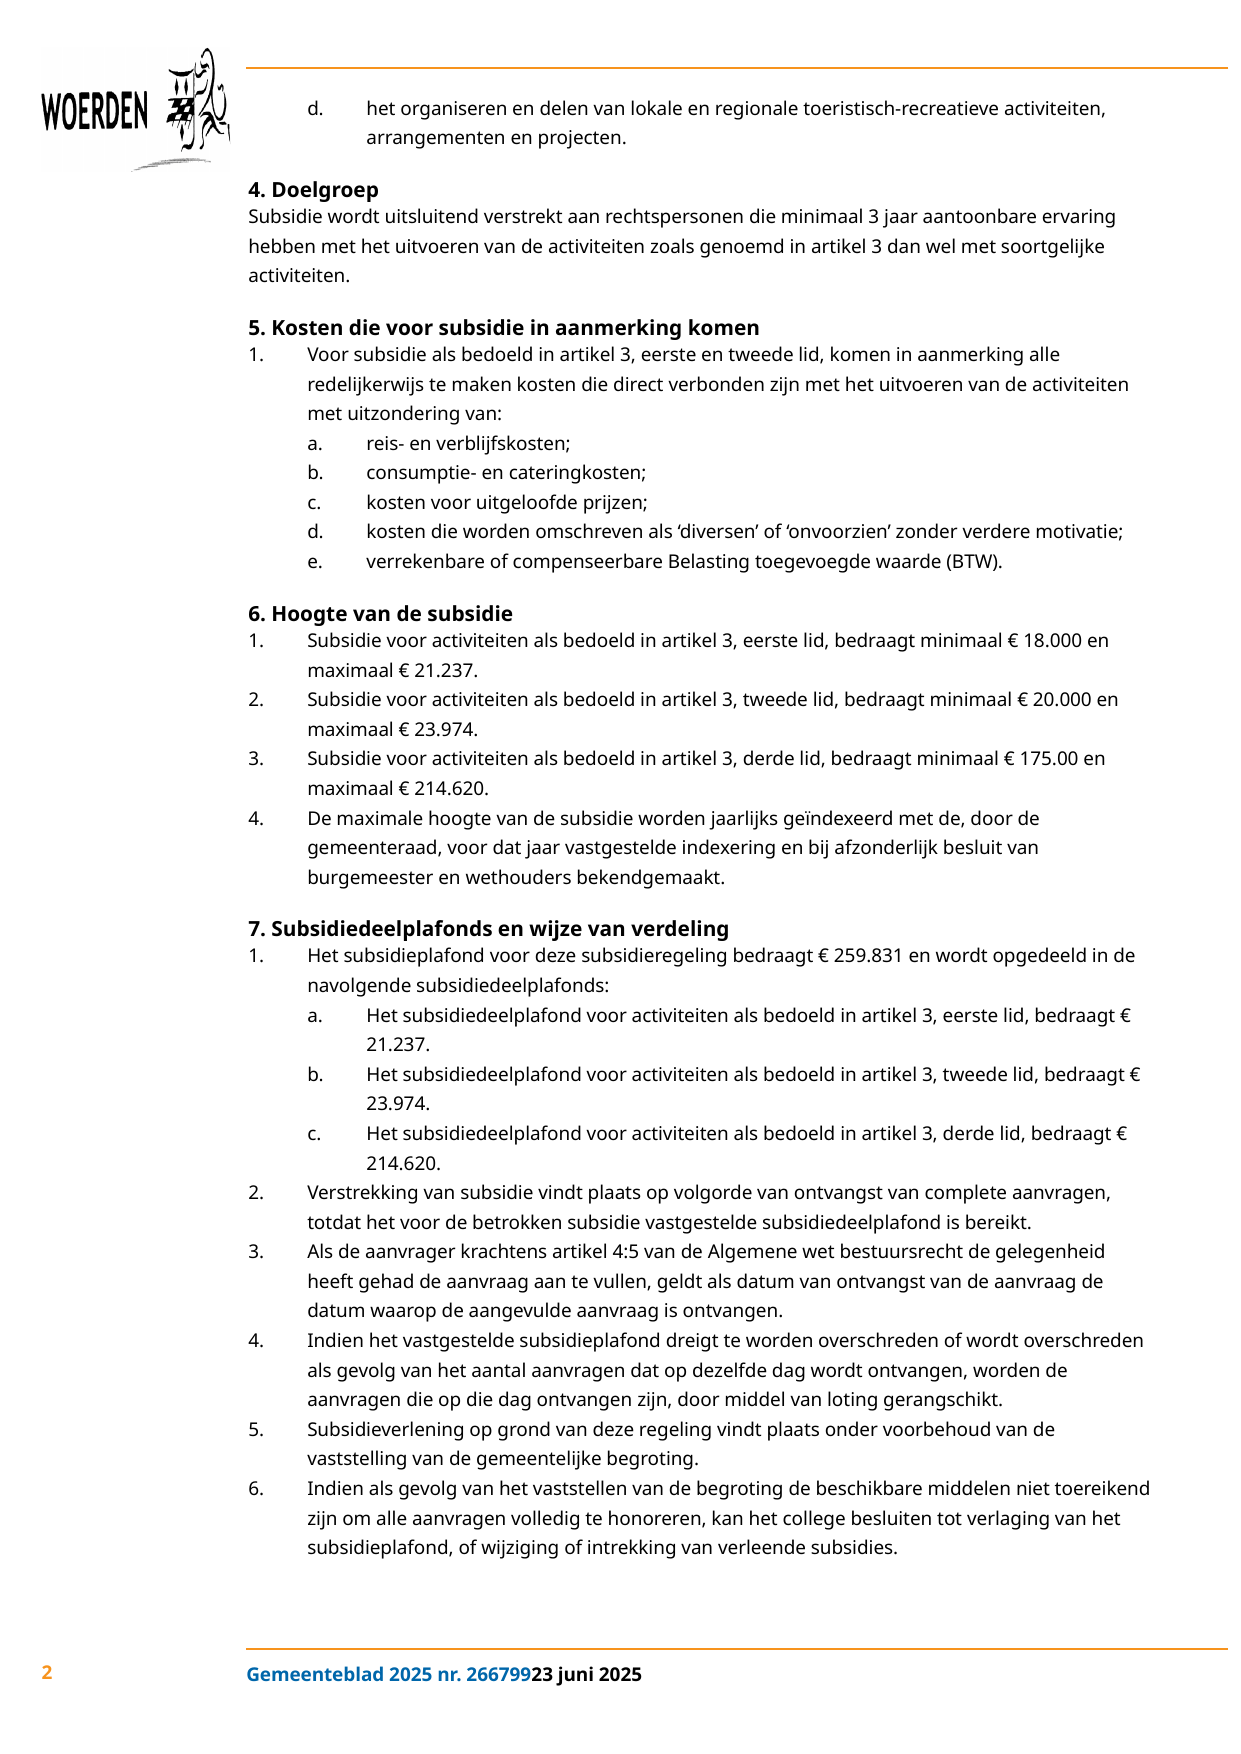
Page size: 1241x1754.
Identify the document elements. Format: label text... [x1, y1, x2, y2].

list Subsidie voor activiteiten als bedoeld in artikel 3, tweede lid, bedraagt minimaal € 20.000 en maximaal € 23.974. [248, 686, 1152, 742]
list Als de aanvrager krachtens artikel 4:5 van de Algemene wet bestuursrecht de gelegenheid heeft gehad de aanvraag aan te vullen, geldt als datum van ontvangst van de aanvraag de datum waarop de aangevulde aanvraag is ontvangen. [248, 1238, 1152, 1323]
list De maximale hoogte van de subsidie worden jaarlijks geïndexeerd met de, door de gemeenteraad, voor dat jaar vastgestelde indexering en bij afzonderlijk besluit van burgemeester en wethouders bekendgemaakt. [248, 805, 1152, 889]
list Subsidieverlening op grond van deze regeling vindt plaats onder voorbehoud van de vaststelling van de gemeentelijke begroting. [248, 1416, 1152, 1471]
list reis- en verblijfskosten; [307, 430, 1152, 456]
list Het subsidiedeelplafond voor activiteiten als bedoeld in artikel 3, tweede lid, bedraagt € 23.974. [307, 1061, 1152, 1116]
list Het subsidiedeelplafond voor activiteiten als bedoeld in artikel 3, eerste lid, bedraagt € 21.237. [307, 1002, 1152, 1057]
list Subsidie voor activiteiten als bedoeld in artikel 3, derde lid, bedraagt minimaal € 175.00 en maximaal € 214.620. [248, 746, 1152, 801]
list het organiseren en delen van lokale en regionale toeristisch-recreatieve activiteiten, arrangementen en projecten. [307, 95, 1152, 150]
list Verstrekking van subsidie vindt plaats op volgorde van ontvangst van complete aanvragen, totdat het voor de betrokken subsidie vastgestelde subsidiedeelplafond is bereikt. [248, 1179, 1152, 1235]
list kosten voor uitgeloofde prijzen; [307, 489, 1152, 515]
list kosten die worden omschreven als ‘diversen’ of ‘onvoorzien’ zonder verdere motivatie; [307, 519, 1152, 544]
text Subsidie wordt uitsluitend verstrekt aan rechtspersonen die minimaal 3 jaar aantoonbare ervaring hebben met het uitvoeren van de activiteiten zoals genoemd in artikel 3 dan wel met soortgelijke activiteiten. [248, 203, 1152, 288]
picture [41, 47, 231, 172]
list Indien het vastgestelde subsidieplafond dreigt te worden overschreden of wordt overschreden als gevolg van het aantal aanvragen dat op dezelfde dag wordt ontvangen, worden de aanvragen die op die dag ontvangen zijn, door middel van loting gerangschikt. [248, 1327, 1152, 1412]
text 7. Subsidiedeelplafonds en wijze van verdeling [248, 914, 1152, 943]
list Voor subsidie als bedoeld in artikel 3, eerste en tweede lid, komen in aanmerking alle redelijkerwijs te maken kosten die direct verbonden zijn met het uitvoeren van de activiteiten met uitzondering van: [248, 341, 1152, 426]
list verrekenbare of compenseerbare Belasting toegevoegde waarde (BTW). [307, 548, 1152, 574]
text 4. Doelgroep [248, 175, 1152, 203]
list Subsidie voor activiteiten als bedoeld in artikel 3, eerste lid, bedraagt minimaal € 18.000 en maximaal € 21.237. [248, 627, 1152, 682]
text 5. Kosten die voor subsidie in aanmerking komen [248, 313, 1152, 341]
list Het subsidieplafond voor deze subsidieregeling bedraagt € 259.831 en wordt opgedeeld in de navolgende subsidiedeelplafonds: [248, 943, 1152, 998]
list Het subsidiedeelplafond voor activiteiten als bedoeld in artikel 3, derde lid, bedraagt € 214.620. [307, 1120, 1152, 1176]
text 6. Hoogte van de subsidie [248, 599, 1152, 627]
list Indien als gevolg van het vaststellen van de begroting de beschikbare middelen niet toereikend zijn om alle aanvragen volledig te honoreren, kan het college besluiten tot verlaging van het subsidieplafond, of wijziging of intrekking van verleende subsidies. [248, 1475, 1152, 1560]
list consumptie- en cateringkosten; [307, 459, 1152, 485]
